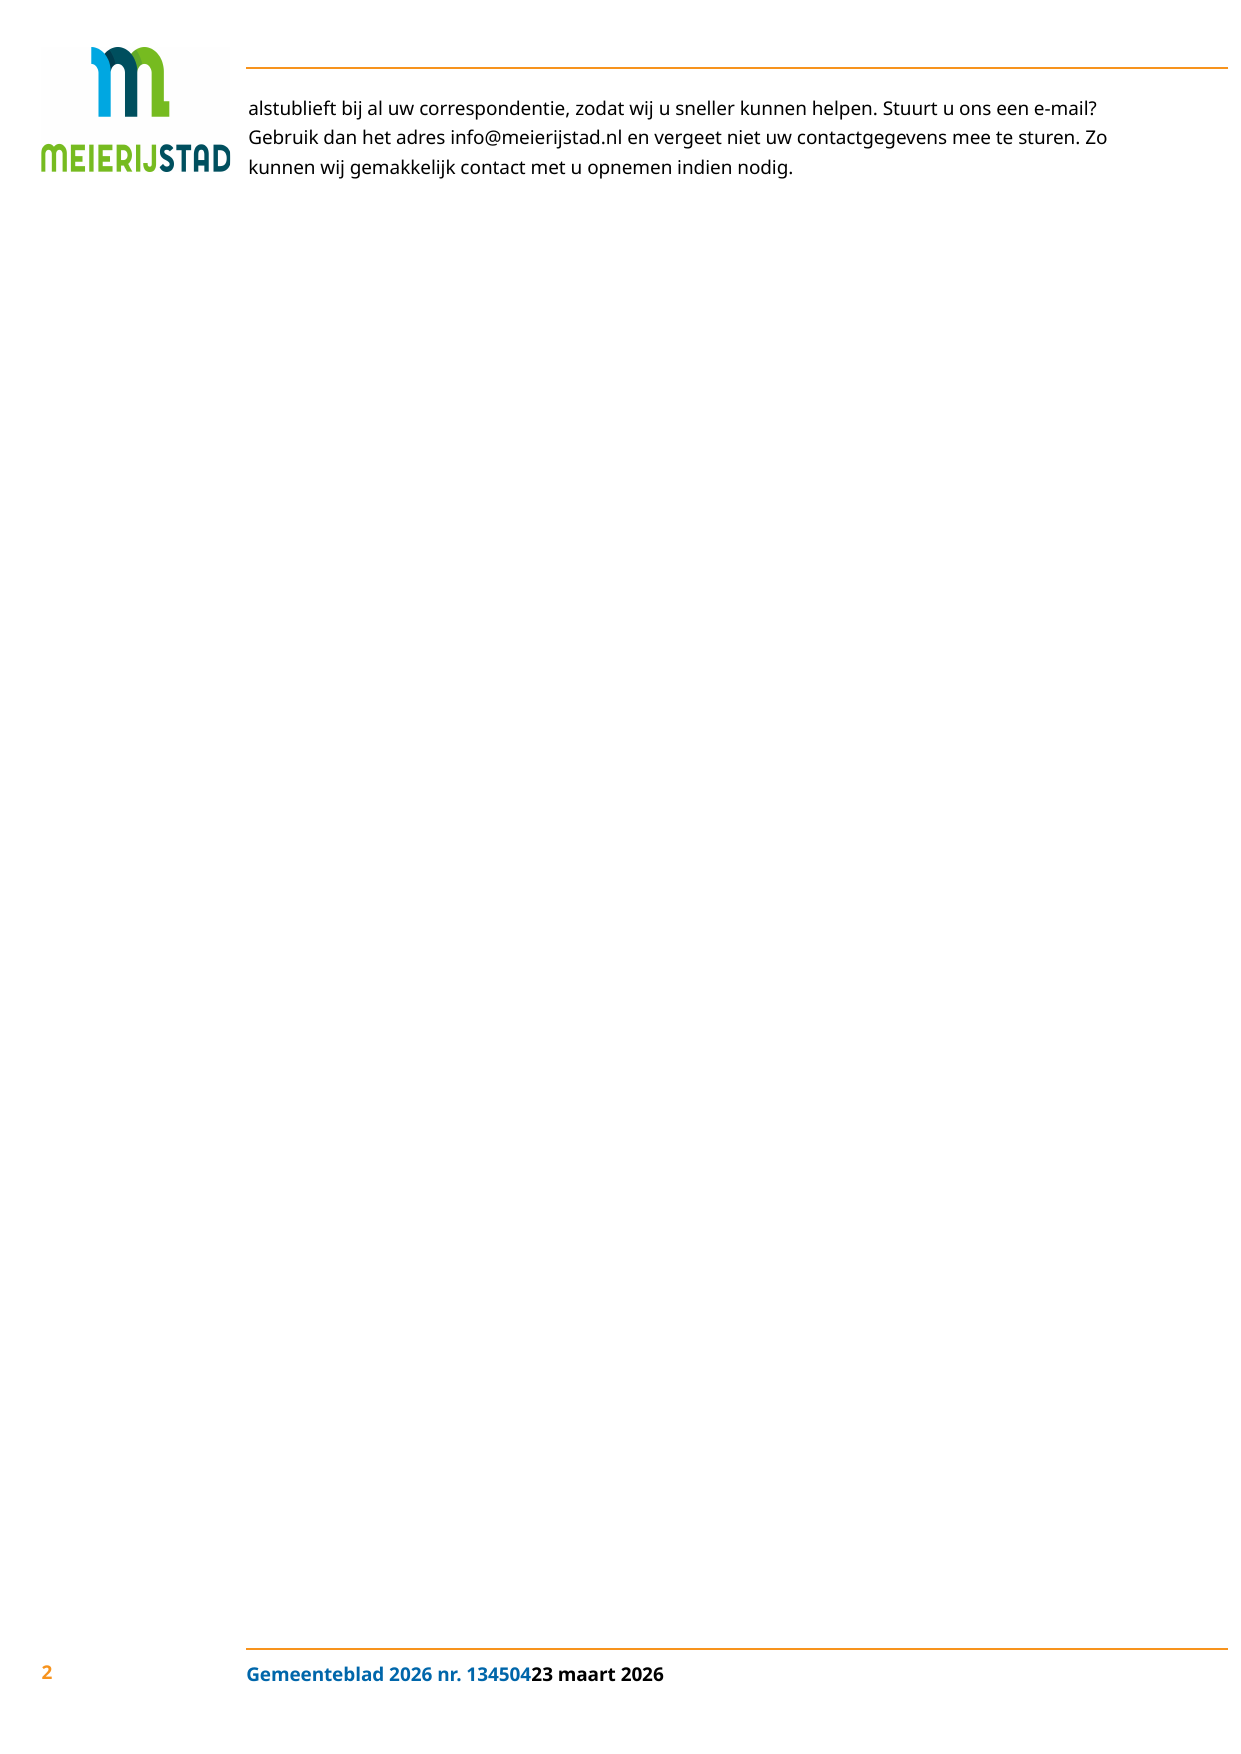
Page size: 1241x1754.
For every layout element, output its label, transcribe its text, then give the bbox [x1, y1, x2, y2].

picture [41, 47, 231, 172]
text alstublieft bij al uw correspondentie, zodat wij u sneller kunnen helpen. Stuurt u ons een e-mail? Gebruik dan het adres info@meierijstad.nl en vergeet niet uw contactgegevens mee te sturen. Zo kunnen wij gemakkelijk contact met u opnemen indien nodig. [248, 95, 1152, 180]
